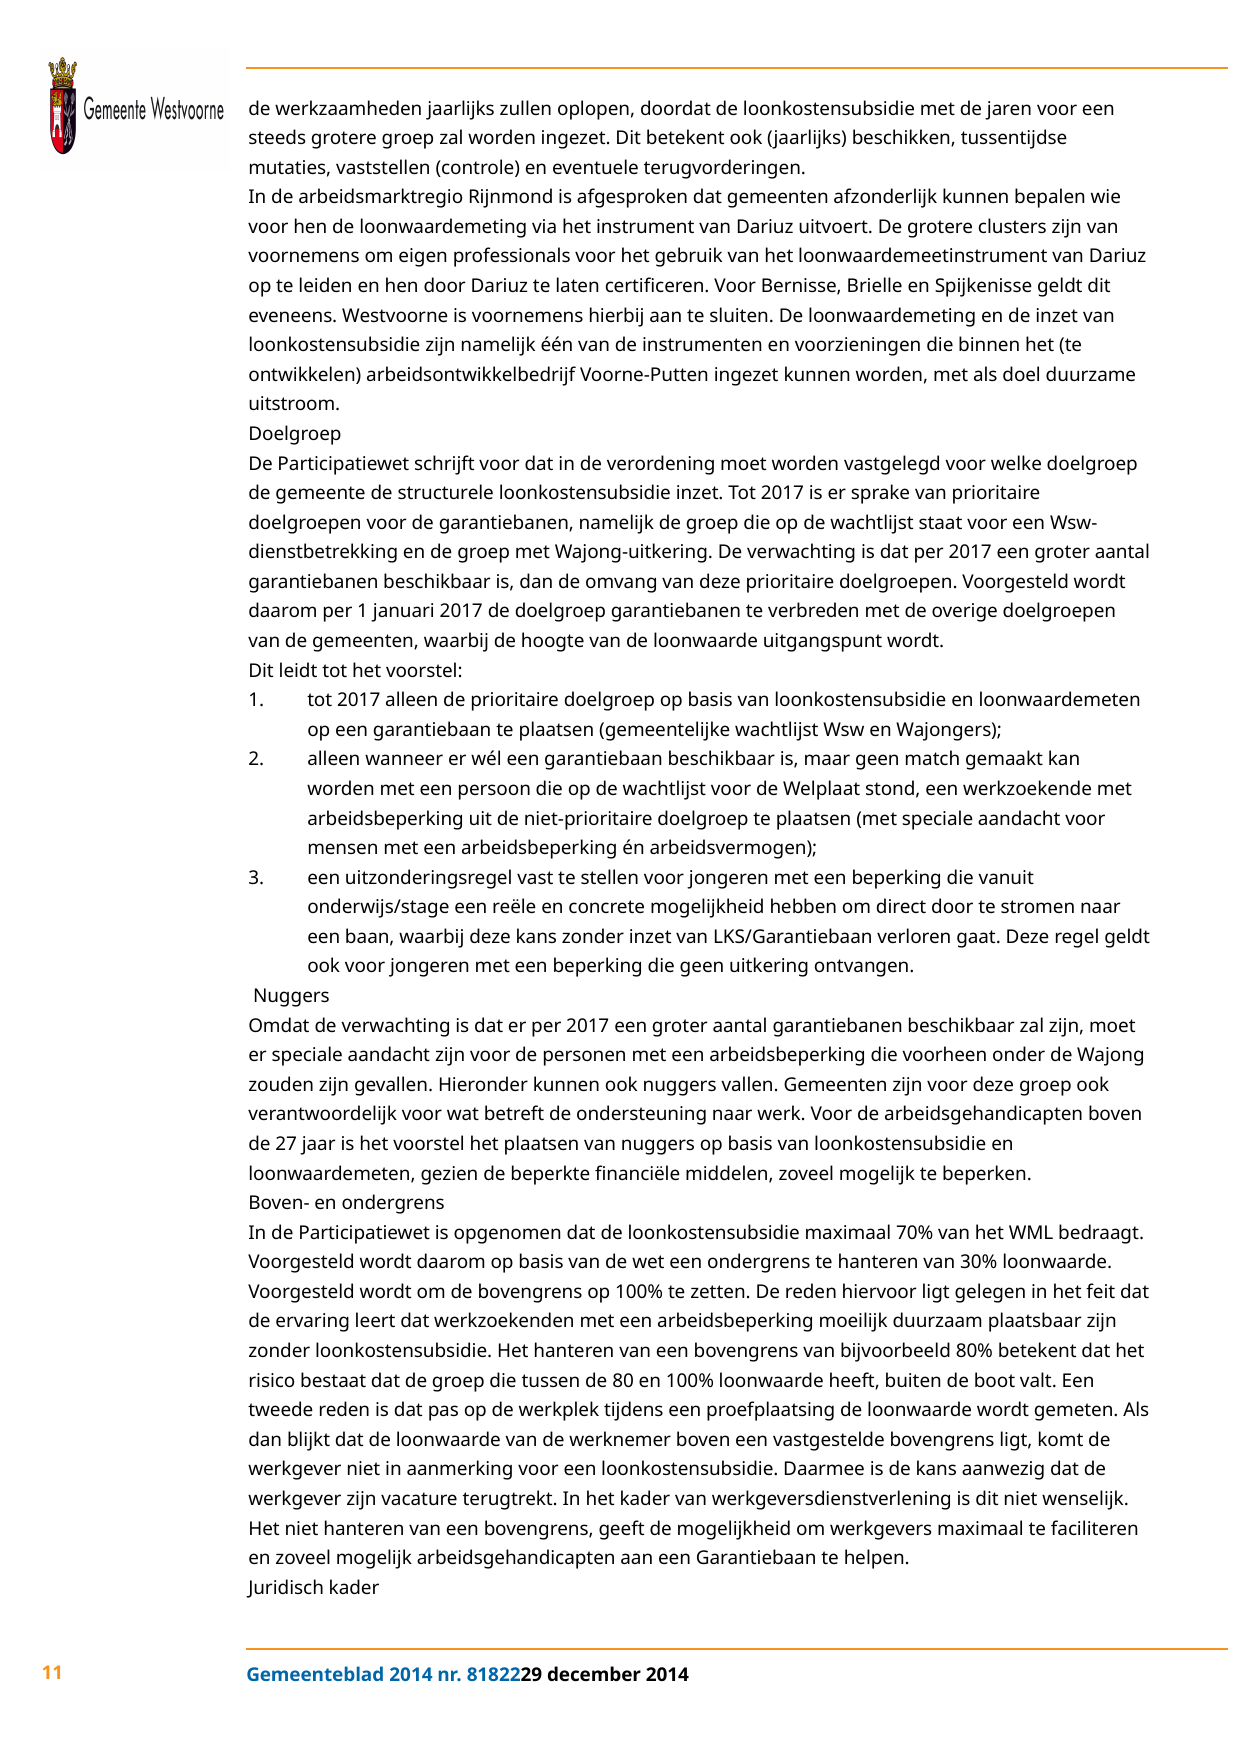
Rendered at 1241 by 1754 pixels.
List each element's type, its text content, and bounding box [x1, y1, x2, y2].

text Doelgroep [248, 420, 1152, 446]
text Nuggers [248, 982, 1152, 1008]
list een uitzonderingsregel vast te stellen voor jongeren met een beperking die vanuit onderwijs/stage een reële en concrete mogelijkheid hebben om direct door te stromen naar een baan, waarbij deze kans zonder inzet van LKS/Garantiebaan verloren gaat. Deze regel geldt ook voor jongeren met een beperking die geen uitkering ontvangen. [248, 864, 1152, 978]
text Dit leidt tot het voorstel: [248, 657, 1152, 683]
text In de arbeidsmarktregio Rijnmond is afgesproken dat gemeenten afzonderlijk kunnen bepalen wie voor hen de loonwaardemeting via het instrument van Dariuz uitvoert. De grotere clusters zijn van voornemens om eigen professionals voor het gebruik van het loonwaardemeetinstrument van Dariuz op te leiden en hen door Dariuz te laten certificeren. Voor Bernisse, Brielle en Spijkenisse geldt dit eveneens. Westvoorne is voornemens hierbij aan te sluiten. De loonwaardemeting en de inzet van loonkostensubsidie zijn namelijk één van de instrumenten en voorzieningen die binnen het (te ontwikkelen) arbeidsontwikkelbedrijf Voorne-Putten ingezet kunnen worden, met als doel duurzame uitstroom. [248, 183, 1152, 416]
text In de Participatiewet is opgenomen dat de loonkostensubsidie maximaal 70% van het WML bedraagt. Voorgesteld wordt daarom op basis van de wet een ondergrens te hanteren van 30% loonwaarde. Voorgesteld wordt om de bovengrens op 100% te zetten. De reden hiervoor ligt gelegen in het feit dat de ervaring leert dat werkzoekenden met een arbeidsbeperking moeilijk duurzaam plaatsbaar zijn zonder loonkostensubsidie. Het hanteren van een bovengrens van bijvoorbeeld 80% betekent dat het risico bestaat dat de groep die tussen de 80 en 100% loonwaarde heeft, buiten de boot valt. Een tweede reden is dat pas op de werkplek tijdens een proefplaatsing de loonwaarde wordt gemeten. Als dan blijkt dat de loonwaarde van de werknemer boven een vastgestelde bovengrens ligt, komt de werkgever niet in aanmerking voor een loonkostensubsidie. Daarmee is de kans aanwezig dat de werkgever zijn vacature terugtrekt. In het kader van werkgeversdienstverlening is dit niet wenselijk. Het niet hanteren van een bovengrens, geeft de mogelijkheid om werkgevers maximaal te faciliteren en zoveel mogelijk arbeidsgehandicapten aan een Garantiebaan te helpen. [248, 1219, 1152, 1570]
text Juridisch kader [248, 1574, 1152, 1600]
text Omdat de verwachting is dat er per 2017 een groter aantal garantiebanen beschikbaar zal zijn, moet er speciale aandacht zijn voor de personen met een arbeidsbeperking die voorheen onder de Wajong zouden zijn gevallen. Hieronder kunnen ook nuggers vallen. Gemeenten zijn voor deze groep ook verantwoordelijk voor wat betreft de ondersteuning naar werk. Voor de arbeidsgehandicapten boven de 27 jaar is het voorstel het plaatsen van nuggers op basis van loonkostensubsidie en loonwaardemeten, gezien de beperkte financiële middelen, zoveel mogelijk te beperken. [248, 1012, 1152, 1186]
list tot 2017 alleen de prioritaire doelgroep op basis van loonkostensubsidie en loonwaardemeten op een garantiebaan te plaatsen (gemeentelijke wachtlijst Wsw en Wajongers); [248, 686, 1152, 742]
list alleen wanneer er wél een garantiebaan beschikbaar is, maar geen match gemaakt kan worden met een persoon die op de wachtlijst voor de Welplaat stond, een werkzoekende met arbeidsbeperking uit de niet-prioritaire doelgroep te plaatsen (met speciale aandacht voor mensen met een arbeidsbeperking én arbeidsvermogen); [248, 746, 1152, 860]
text de werkzaamheden jaarlijks zullen oplopen, doordat de loonkostensubsidie met de jaren voor een steeds grotere groep zal worden ingezet. Dit betekent ook (jaarlijks) beschikken, tussentijdse mutaties, vaststellen (controle) en eventuele terugvorderingen. [248, 95, 1152, 180]
picture [41, 47, 231, 172]
text De Participatiewet schrijft voor dat in de verordening moet worden vastgelegd voor welke doelgroep de gemeente de structurele loonkostensubsidie inzet. Tot 2017 is er sprake van prioritaire doelgroepen voor de garantiebanen, namelijk de groep die op de wachtlijst staat voor een Wsw-dienstbetrekking en de groep met Wajong-uitkering. De verwachting is dat per 2017 een groter aantal garantiebanen beschikbaar is, dan de omvang van deze prioritaire doelgroepen. Voorgesteld wordt daarom per 1 januari 2017 de doelgroep garantiebanen te verbreden met de overige doelgroepen van de gemeenten, waarbij de hoogte van de loonwaarde uitgangspunt wordt. [248, 450, 1152, 653]
text Boven- en ondergrens [248, 1189, 1152, 1215]
